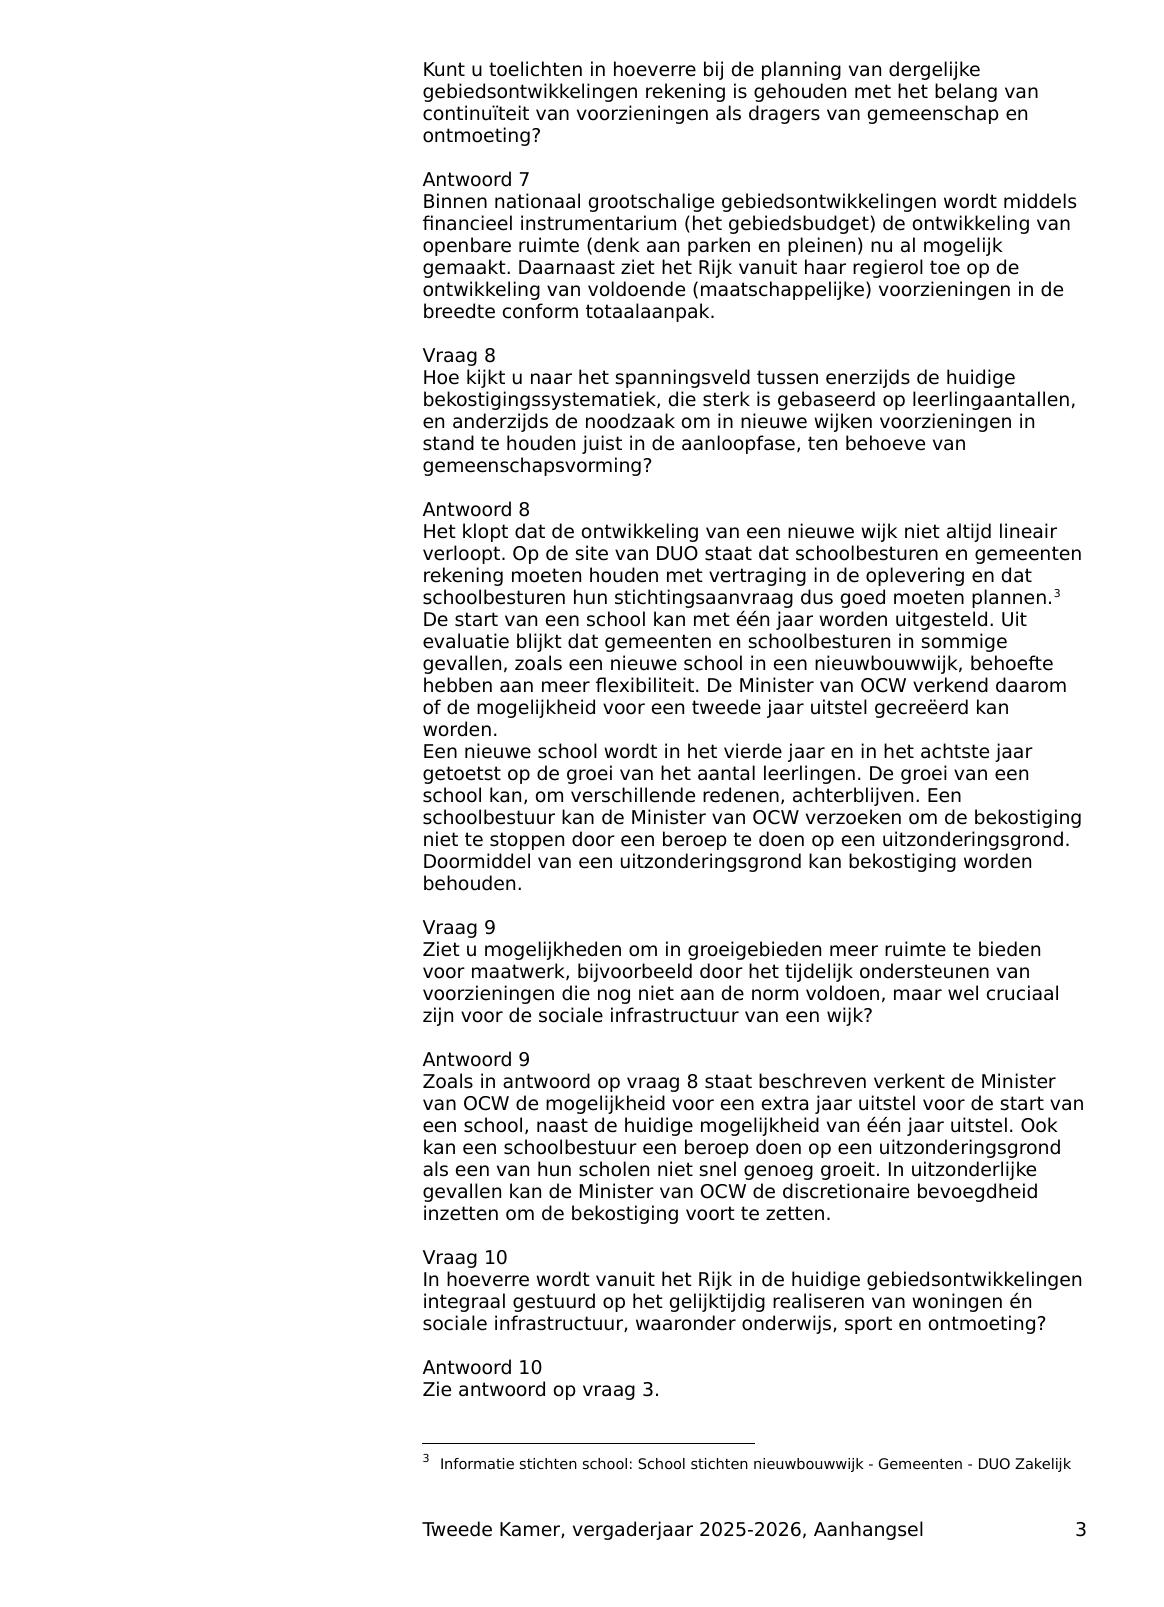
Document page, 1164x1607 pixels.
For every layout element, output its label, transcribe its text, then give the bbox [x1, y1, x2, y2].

text Antwoord 10 [422, 1357, 1087, 1379]
text Vraag 10 [422, 1247, 1087, 1269]
text Een nieuwe school wordt in het vierde jaar en in het achtste jaar getoetst op de groei van het aantal leerlingen. De groei van een school kan, om verschillende redenen, achterblijven. Een schoolbestuur kan de Minister van OCW verzoeken om de bekostiging niet te stoppen door een beroep te doen op een uitzonderingsgrond. Doormiddel van een uitzonderingsgrond kan bekostiging worden behouden. [422, 741, 1087, 895]
text Informatie stichten school: School stichten nieuwbouwwijk - Gemeenten - DUO Zakelijk [422, 1452, 1087, 1474]
text Vraag 8 [422, 345, 1087, 367]
text Kunt u toelichten in hoeverre bij de planning van dergelijke gebiedsontwikkelingen rekening is gehouden met het belang van continuïteit van voorzieningen als dragers van gemeenschap en ontmoeting? [422, 59, 1087, 147]
text Vraag 9 [422, 917, 1087, 939]
text Hoe kijkt u naar het spanningsveld tussen enerzijds de huidige bekostigingssystematiek, die sterk is gebaseerd op leerlingaantallen, en anderzijds de noodzaak om in nieuwe wijken voorzieningen in stand te houden juist in de aanloopfase, ten behoeve van gemeenschapsvorming? [422, 367, 1087, 477]
text In hoeverre wordt vanuit het Rijk in de huidige gebiedsontwikkelingen integraal gestuurd op het gelijktijdig realiseren van woningen én sociale infrastructuur, waaronder onderwijs, sport en ontmoeting? [422, 1269, 1087, 1335]
text Antwoord 7 [422, 169, 1087, 191]
text Zoals in antwoord op vraag 8 staat beschreven verkent de Minister van OCW de mogelijkheid voor een extra jaar uitstel voor de start van een school, naast de huidige mogelijkheid van één jaar uitstel. Ook kan een schoolbestuur een beroep doen op een uitzonderingsgrond als een van hun scholen niet snel genoeg groeit. In uitzonderlijke gevallen kan de Minister van OCW de discretionaire bevoegdheid inzetten om de bekostiging voort te zetten. [422, 1071, 1087, 1225]
text Binnen nationaal grootschalige gebiedsontwikkelingen wordt middels financieel instrumentarium (het gebiedsbudget) de ontwikkeling van openbare ruimte (denk aan parken en pleinen) nu al mogelijk gemaakt. Daarnaast ziet het Rijk vanuit haar regierol toe op de ontwikkeling van voldoende (maatschappelijke) voorzieningen in de breedte conform totaalaanpak. [422, 191, 1087, 323]
text Antwoord 9 [422, 1049, 1087, 1071]
text Het klopt dat de ontwikkeling van een nieuwe wijk niet altijd lineair verloopt. Op de site van DUO staat dat schoolbesturen en gemeenten rekening moeten houden met vertraging in de oplevering en dat schoolbesturen hun stichtingsaanvraag dus goed moeten plannen. De start van een school kan met één jaar worden uitgesteld. Uit evaluatie blijkt dat gemeenten en schoolbesturen in sommige gevallen, zoals een nieuwe school in een nieuwbouwwijk, behoefte hebben aan meer flexibiliteit. De Minister van OCW verkend daarom of de mogelijkheid voor een tweede jaar uitstel gecreëerd kan worden. [422, 521, 1087, 741]
text Antwoord 8 [422, 499, 1087, 521]
text Zie antwoord op vraag 3. [422, 1379, 1087, 1401]
text Ziet u mogelijkheden om in groeigebieden meer ruimte te bieden voor maatwerk, bijvoorbeeld door het tijdelijk ondersteunen van voorzieningen die nog niet aan de norm voldoen, maar wel cruciaal zijn voor de sociale infrastructuur van een wijk? [422, 939, 1087, 1027]
